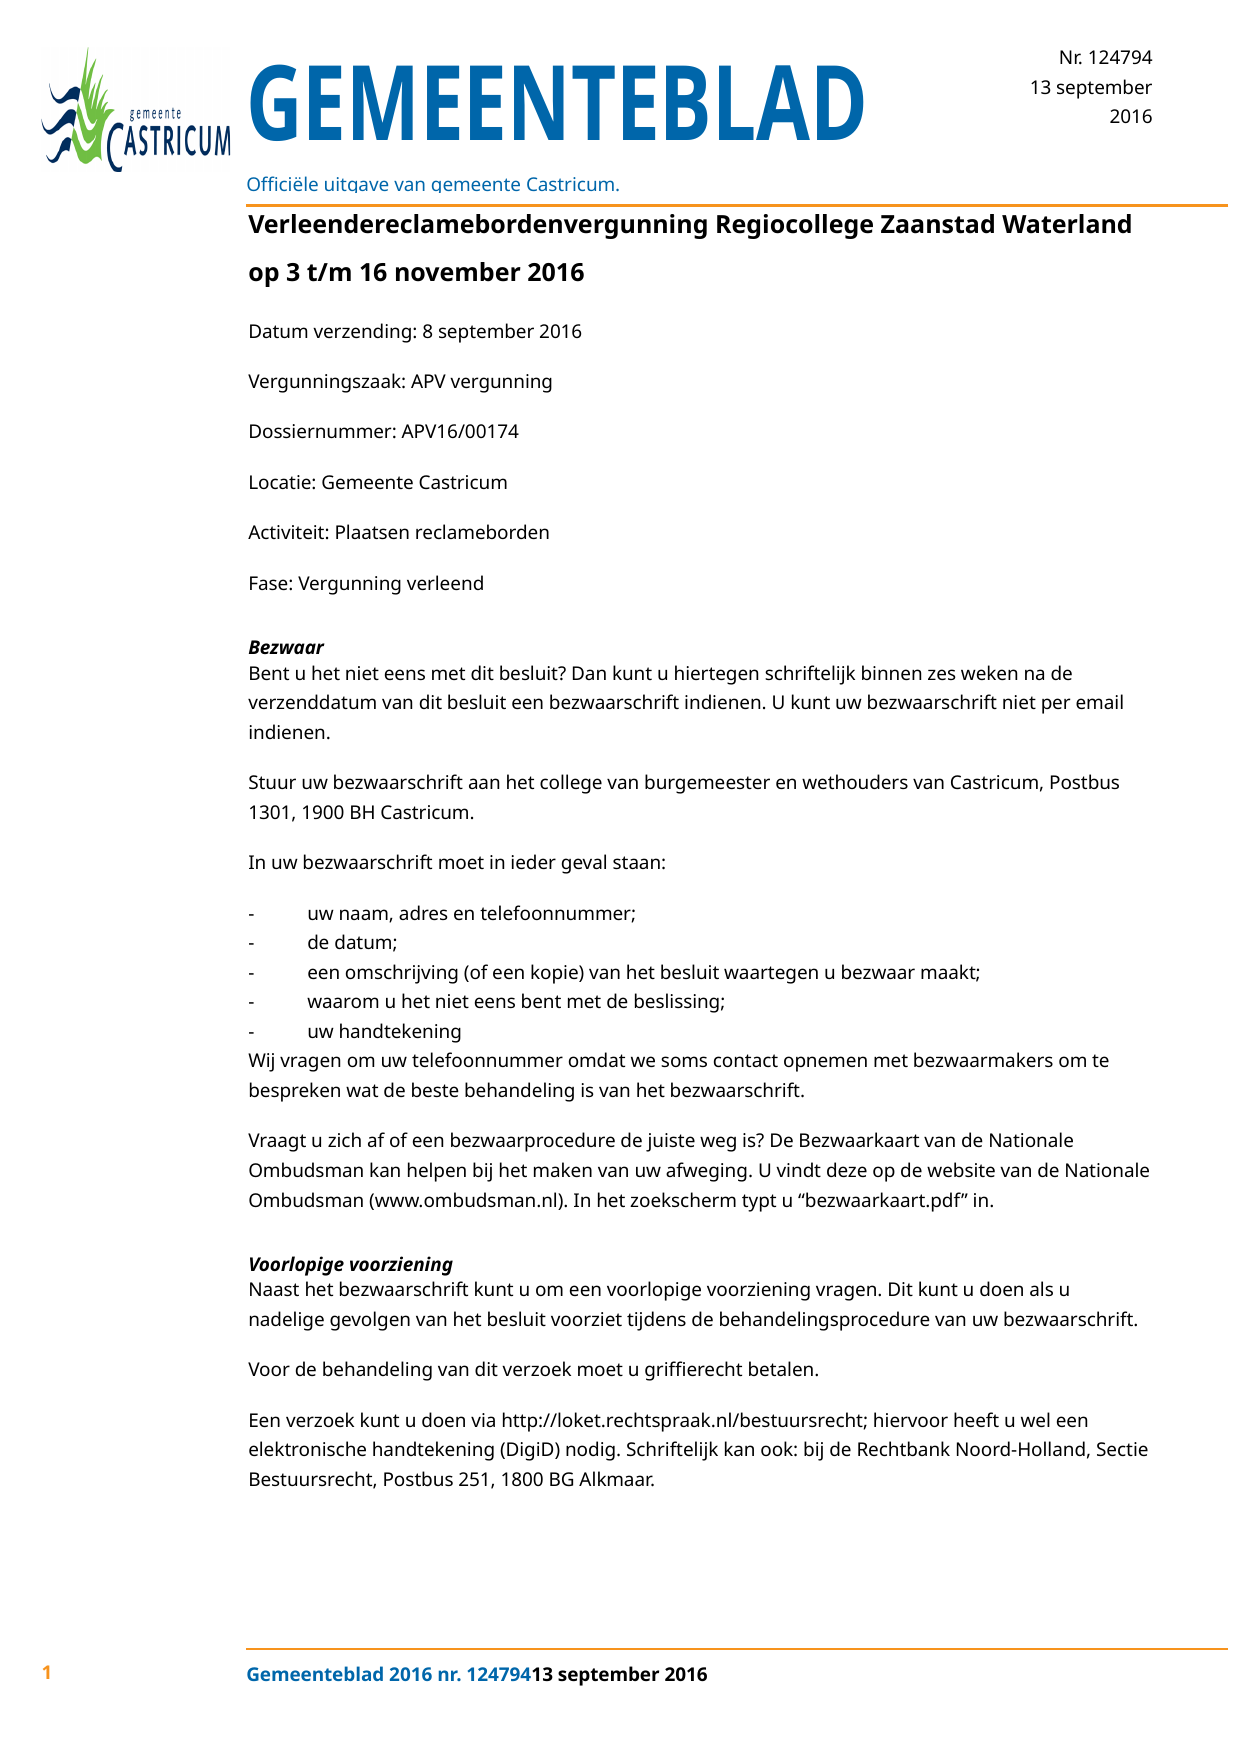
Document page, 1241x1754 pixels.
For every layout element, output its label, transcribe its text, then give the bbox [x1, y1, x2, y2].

text Voorlopige voorziening [248, 1251, 1152, 1276]
text Vergunningszaak: APV vergunning [248, 368, 1152, 394]
text Dossiernummer: APV16/00174 [248, 419, 1152, 444]
text Bezwaar [248, 634, 1152, 660]
list uw handtekening [248, 1018, 1152, 1044]
text Een verzoek kunt u doen via http://loket.rechtspraak.nl/bestuursrecht; hiervoor heeft u wel een elektronische handtekening (DigiD) nodig. Schriftelijk kan ook: bij de Rechtbank Noord-Holland, Sectie Bestuursrecht, Postbus 251, 1800 BG Alkmaar. [248, 1407, 1152, 1492]
text Fase: Vergunning verleend [248, 570, 1152, 596]
text Activiteit: Plaatsen reclameborden [248, 519, 1152, 545]
list de datum; [248, 929, 1152, 955]
list een omschrijving (of een kopie) van het besluit waartegen u bezwaar maakt; [248, 959, 1152, 984]
text Wij vragen om uw telefoonnummer omdat we soms contact opnemen met bezwaarmakers om te bespreken wat de beste behandeling is van het bezwaarschrift. [248, 1048, 1152, 1103]
text Datum verzending: 8 september 2016 [248, 318, 1152, 344]
text Stuur uw bezwaarschrift aan het college van burgemeester en wethouders van Castricum, Postbus 1301, 1900 BH Castricum. [248, 769, 1152, 824]
text Verleendereclamebordenvergunning Regiocollege Zaanstad Waterland op 3 t/m 16 november 2016 [248, 207, 1152, 288]
text Locatie: Gemeente Castricum [248, 469, 1152, 495]
text Bent u het niet eens met dit besluit? Dan kunt u hiertegen schriftelijk binnen zes weken na de verzenddatum van dit besluit een bezwaarschrift indienen. U kunt uw bezwaarschrift niet per email indienen. [248, 660, 1152, 744]
text Voor de behandeling van dit verzoek moet u griffierecht betalen. [248, 1356, 1152, 1382]
picture [41, 47, 231, 172]
list waarom u het niet eens bent met de beslissing; [248, 988, 1152, 1014]
text Naast het bezwaarschrift kunt u om een voorlopige voorziening vragen. Dit kunt u doen als u nadelige gevolgen van het besluit voorziet tijdens de behandelingsprocedure van uw bezwaarschrift. [248, 1276, 1152, 1332]
list uw naam, adres en telefoonnummer; [248, 900, 1152, 925]
text In uw bezwaarschrift moet in ieder geval staan: [248, 849, 1152, 875]
text Vraagt u zich af of een bezwaarprocedure de juiste weg is? De Bezwaarkaart van de Nationale Ombudsman kan helpen bij het maken van uw afweging. U vindt deze op de website van de Nationale Ombudsman (www.ombudsman.nl). In het zoekscherm typt u “bezwaarkaart.pdf” in. [248, 1128, 1152, 1212]
